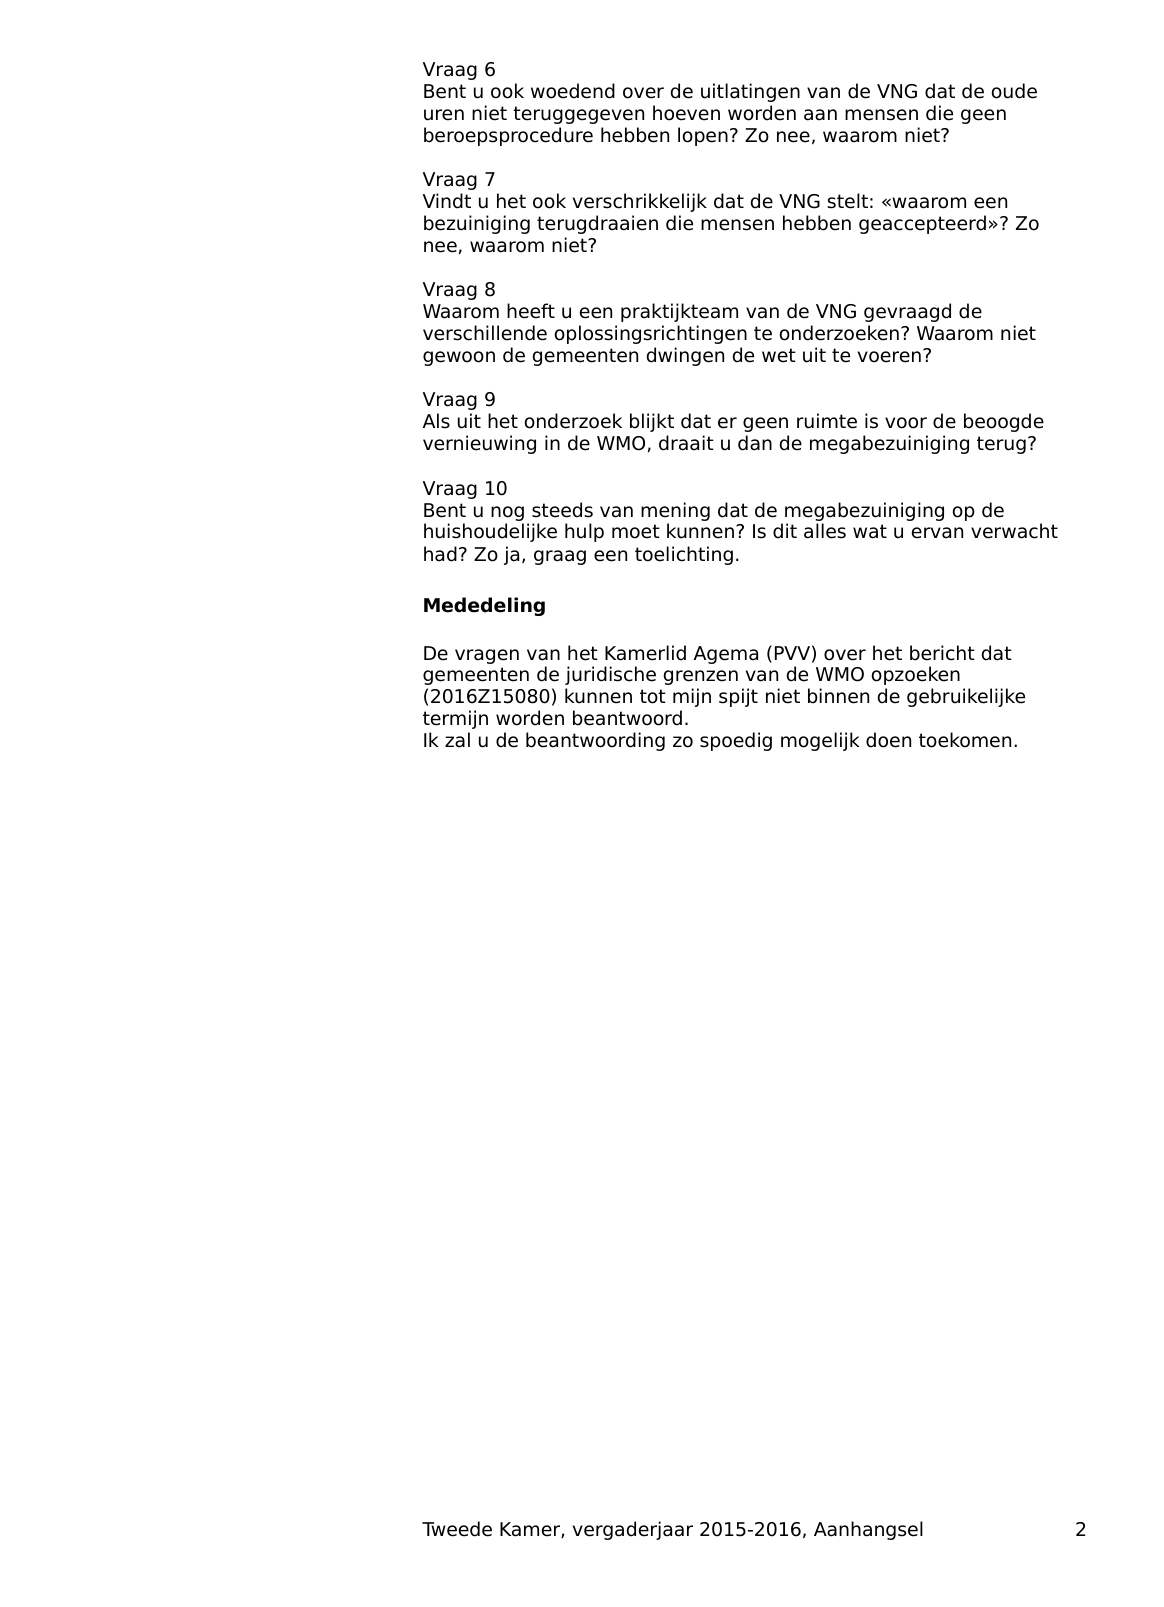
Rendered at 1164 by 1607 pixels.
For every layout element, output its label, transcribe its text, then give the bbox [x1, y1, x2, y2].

text Vraag 7 [422, 169, 1087, 191]
text Bent u nog steeds van mening dat de megabezuiniging op de huishoudelijke hulp moet kunnen? Is dit alles wat u ervan verwacht had? Zo ja, graag een toelichting. [422, 499, 1087, 565]
text Vraag 10 [422, 477, 1087, 499]
text Vindt u het ook verschrikkelijk dat de VNG stelt: «waarom een bezuiniging terugdraaien die mensen hebben geaccepteerd»? Zo nee, waarom niet? [422, 191, 1087, 257]
text Ik zal u de beantwoording zo spoedig mogelijk doen toekomen. [422, 730, 1087, 752]
text Bent u ook woedend over de uitlatingen van de VNG dat de oude uren niet teruggegeven hoeven worden aan mensen die geen beroepsprocedure hebben lopen? Zo nee, waarom niet? [422, 81, 1087, 147]
subtitle Mededeling [422, 595, 1087, 617]
text Als uit het onderzoek blijkt dat er geen ruimte is voor de beoogde vernieuwing in de WMO, draait u dan de megabezuiniging terug? [422, 411, 1087, 455]
text Vraag 8 [422, 279, 1087, 301]
text De vragen van het Kamerlid Agema (PVV) over het bericht dat gemeenten de juridische grenzen van de WMO opzoeken (2016Z15080) kunnen tot mijn spijt niet binnen de gebruikelijke termijn worden beantwoord. [422, 642, 1087, 730]
text Vraag 9 [422, 389, 1087, 411]
text Waarom heeft u een praktijkteam van de VNG gevraagd de verschillende oplossingsrichtingen te onderzoeken? Waarom niet gewoon de gemeenten dwingen de wet uit te voeren? [422, 301, 1087, 367]
text Vraag 6 [422, 59, 1087, 81]
